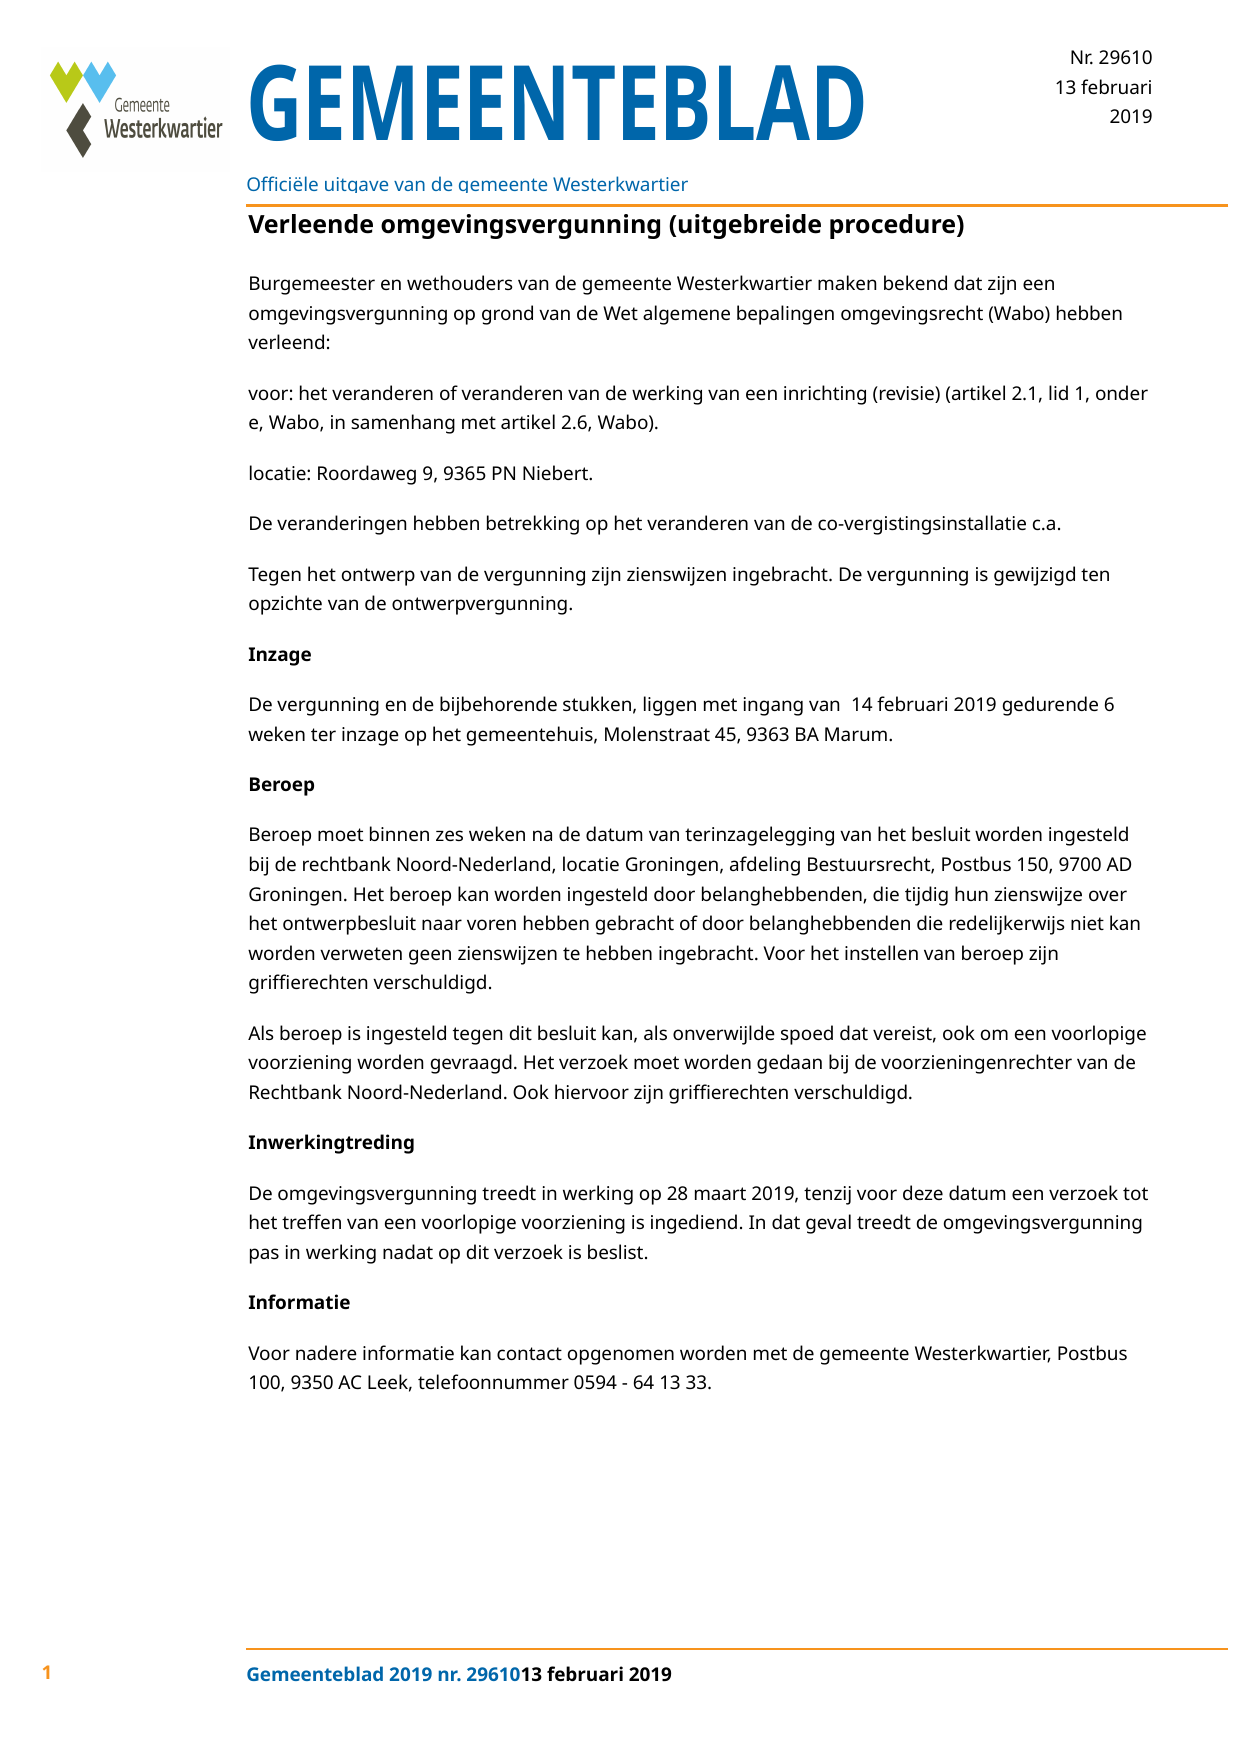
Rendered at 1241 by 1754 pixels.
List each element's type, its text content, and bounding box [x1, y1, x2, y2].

text Als beroep is ingesteld tegen dit besluit kan, als onverwijlde spoed dat vereist, ook om een voorlopige voorziening worden gevraagd. Het verzoek moet worden gedaan bij de voorzieningenrechter van de Rechtbank Noord-Nederland. Ook hiervoor zijn griffierechten verschuldigd. [248, 1020, 1152, 1105]
text locatie: Roordaweg 9, 9365 PN Niebert. [248, 460, 1152, 486]
text Beroep moet binnen zes weken na de datum van terinzagelegging van het besluit worden ingesteld bij de rechtbank Noord-Nederland, locatie Groningen, afdeling Bestuursrecht, Postbus 150, 9700 AD Groningen. Het beroep kan worden ingesteld door belanghebbenden, die tijdig hun zienswijze over het ontwerpbesluit naar voren hebben gebracht of door belanghebbenden die redelijkerwijs niet kan worden verweten geen zienswijzen te hebben ingebracht. Voor het instellen van beroep zijn griffierechten verschuldigd. [248, 822, 1152, 995]
text Inzage [248, 641, 1152, 666]
text De vergunning en de bijbehorende stukken, liggen met ingang van 14 februari 2019 gedurende 6 weken ter inzage op het gemeentehuis, Molenstraat 45, 9363 BA Marum. [248, 691, 1152, 746]
text Burgemeester en wethouders van de gemeente Westerkwartier maken bekend dat zijn een omgevingsvergunning op grond van de Wet algemene bepalingen omgevingsrecht (Wabo) hebben verleend: [248, 270, 1152, 355]
text voor: het veranderen of veranderen van de werking van een inrichting (revisie) (artikel 2.1, lid 1, onder e, Wabo, in samenhang met artikel 2.6, Wabo). [248, 380, 1152, 435]
text Informatie [248, 1289, 1152, 1315]
text Tegen het ontwerp van de vergunning zijn zienswijzen ingebracht. De vergunning is gewijzigd ten opzichte van de ontwerpvergunning. [248, 561, 1152, 616]
text Beroep [248, 771, 1152, 797]
text Verleende omgevingsvergunning (uitgebreide procedure) [248, 207, 1152, 241]
text Inwerkingtreding [248, 1129, 1152, 1155]
picture [41, 47, 231, 172]
text De omgevingsvergunning treedt in werking op 28 maart 2019, tenzij voor deze datum een verzoek tot het treffen van een voorlopige voorziening is ingediend. In dat geval treedt de omgevingsvergunning pas in werking nadat op dit verzoek is beslist. [248, 1180, 1152, 1265]
text De veranderingen hebben betrekking op het veranderen van de co-vergistingsinstallatie c.a. [248, 510, 1152, 536]
text Voor nadere informatie kan contact opgenomen worden met de gemeente Westerkwartier, Postbus 100, 9350 AC Leek, telefoonnummer 0594 - 64 13 33. [248, 1340, 1152, 1395]
